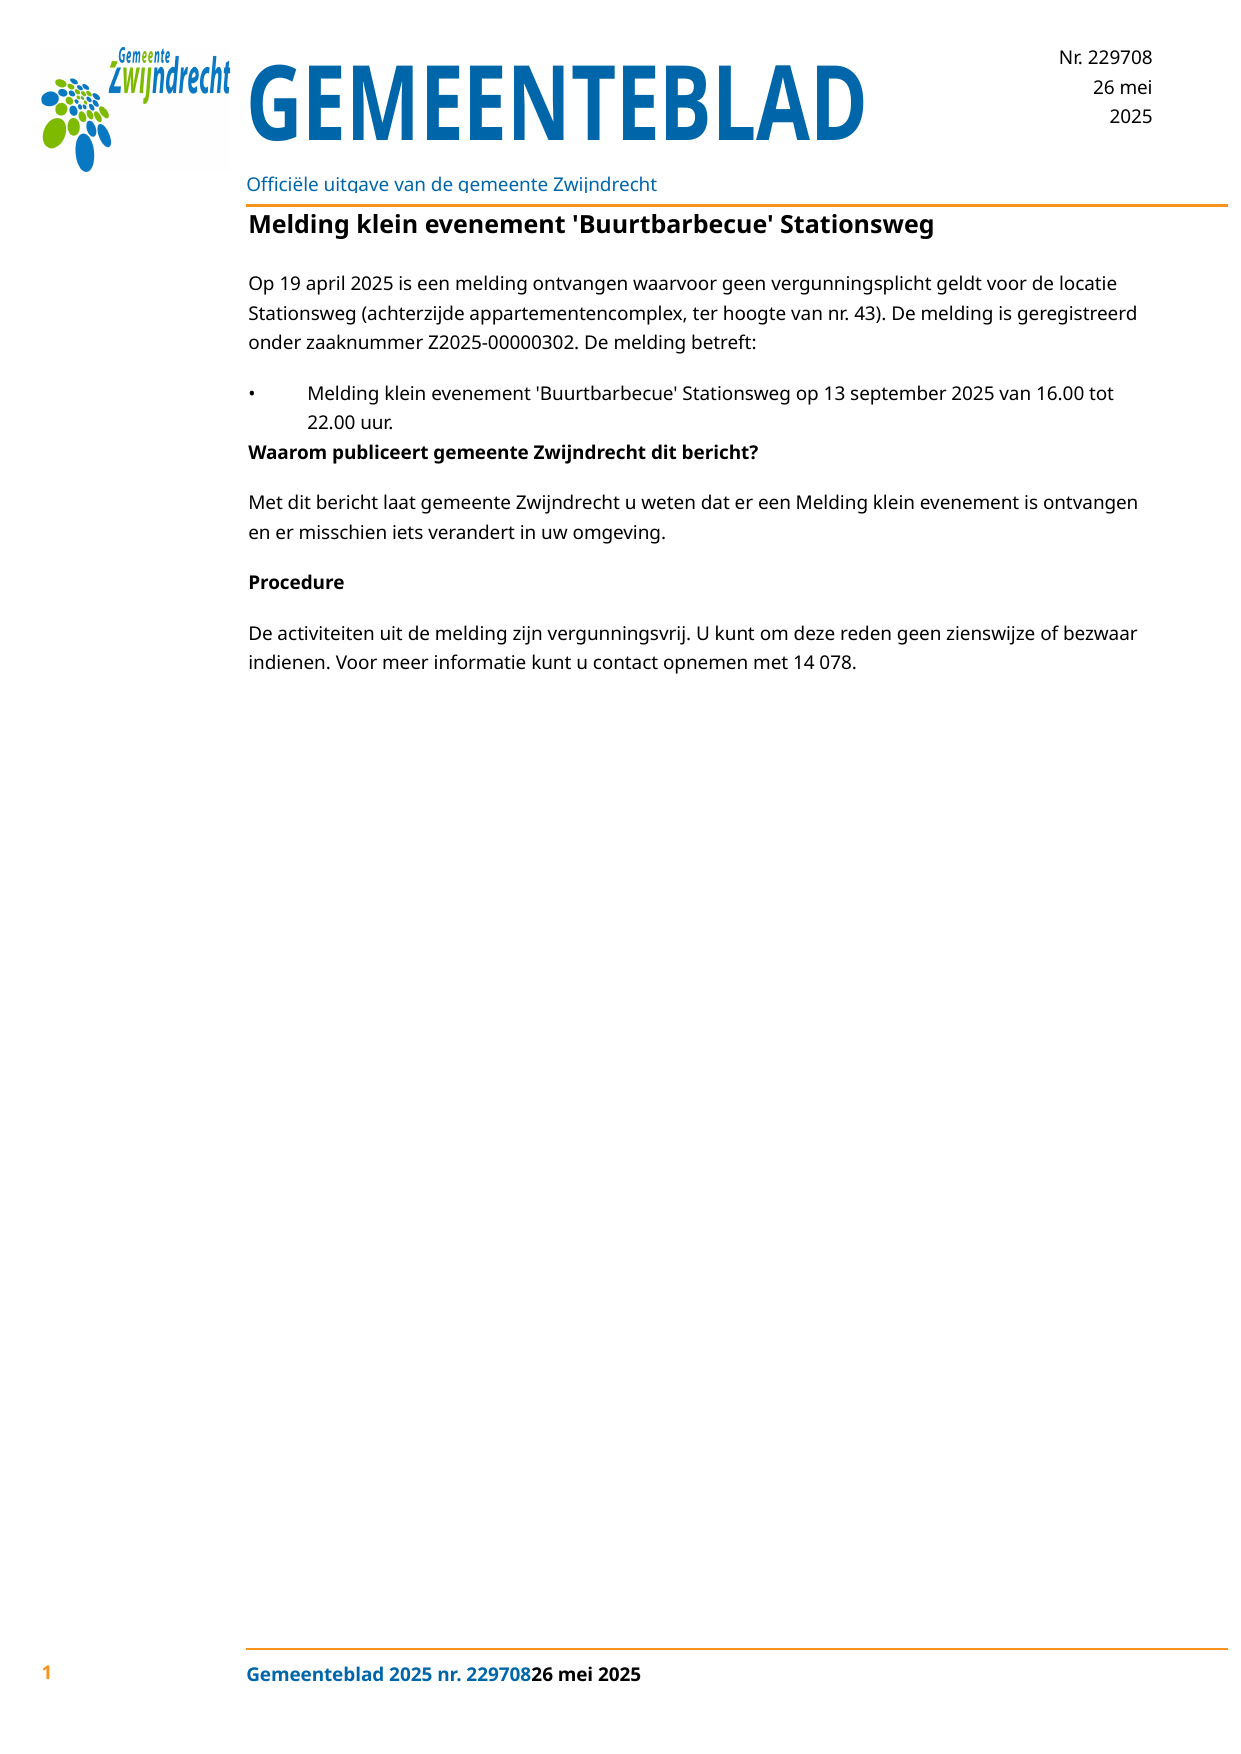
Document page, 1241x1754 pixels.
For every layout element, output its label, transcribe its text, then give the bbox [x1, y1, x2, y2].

list Melding klein evenement 'Buurtbarbecue' Stationsweg op 13 september 2025 van 16.00 tot 22.00 uur. [248, 380, 1152, 435]
text Melding klein evenement 'Buurtbarbecue' Stationsweg [248, 207, 1152, 241]
text Waarom publiceert gemeente Zwijndrecht dit bericht? [248, 439, 1152, 465]
picture [41, 47, 231, 172]
text De activiteiten uit de melding zijn vergunningsvrij. U kunt om deze reden geen zienswijze of bezwaar indienen. Voor meer informatie kunt u contact opnemen met 14 078. [248, 620, 1152, 675]
text Met dit bericht laat gemeente Zwijndrecht u weten dat er een Melding klein evenement is ontvangen en er misschien iets verandert in uw omgeving. [248, 489, 1152, 545]
text Op 19 april 2025 is een melding ontvangen waarvoor geen vergunningsplicht geldt voor de locatie Stationsweg (achterzijde appartementencomplex, ter hoogte van nr. 43). De melding is geregistreerd onder zaaknummer Z2025-00000302. De melding betreft: [248, 270, 1152, 355]
text Procedure [248, 569, 1152, 595]
